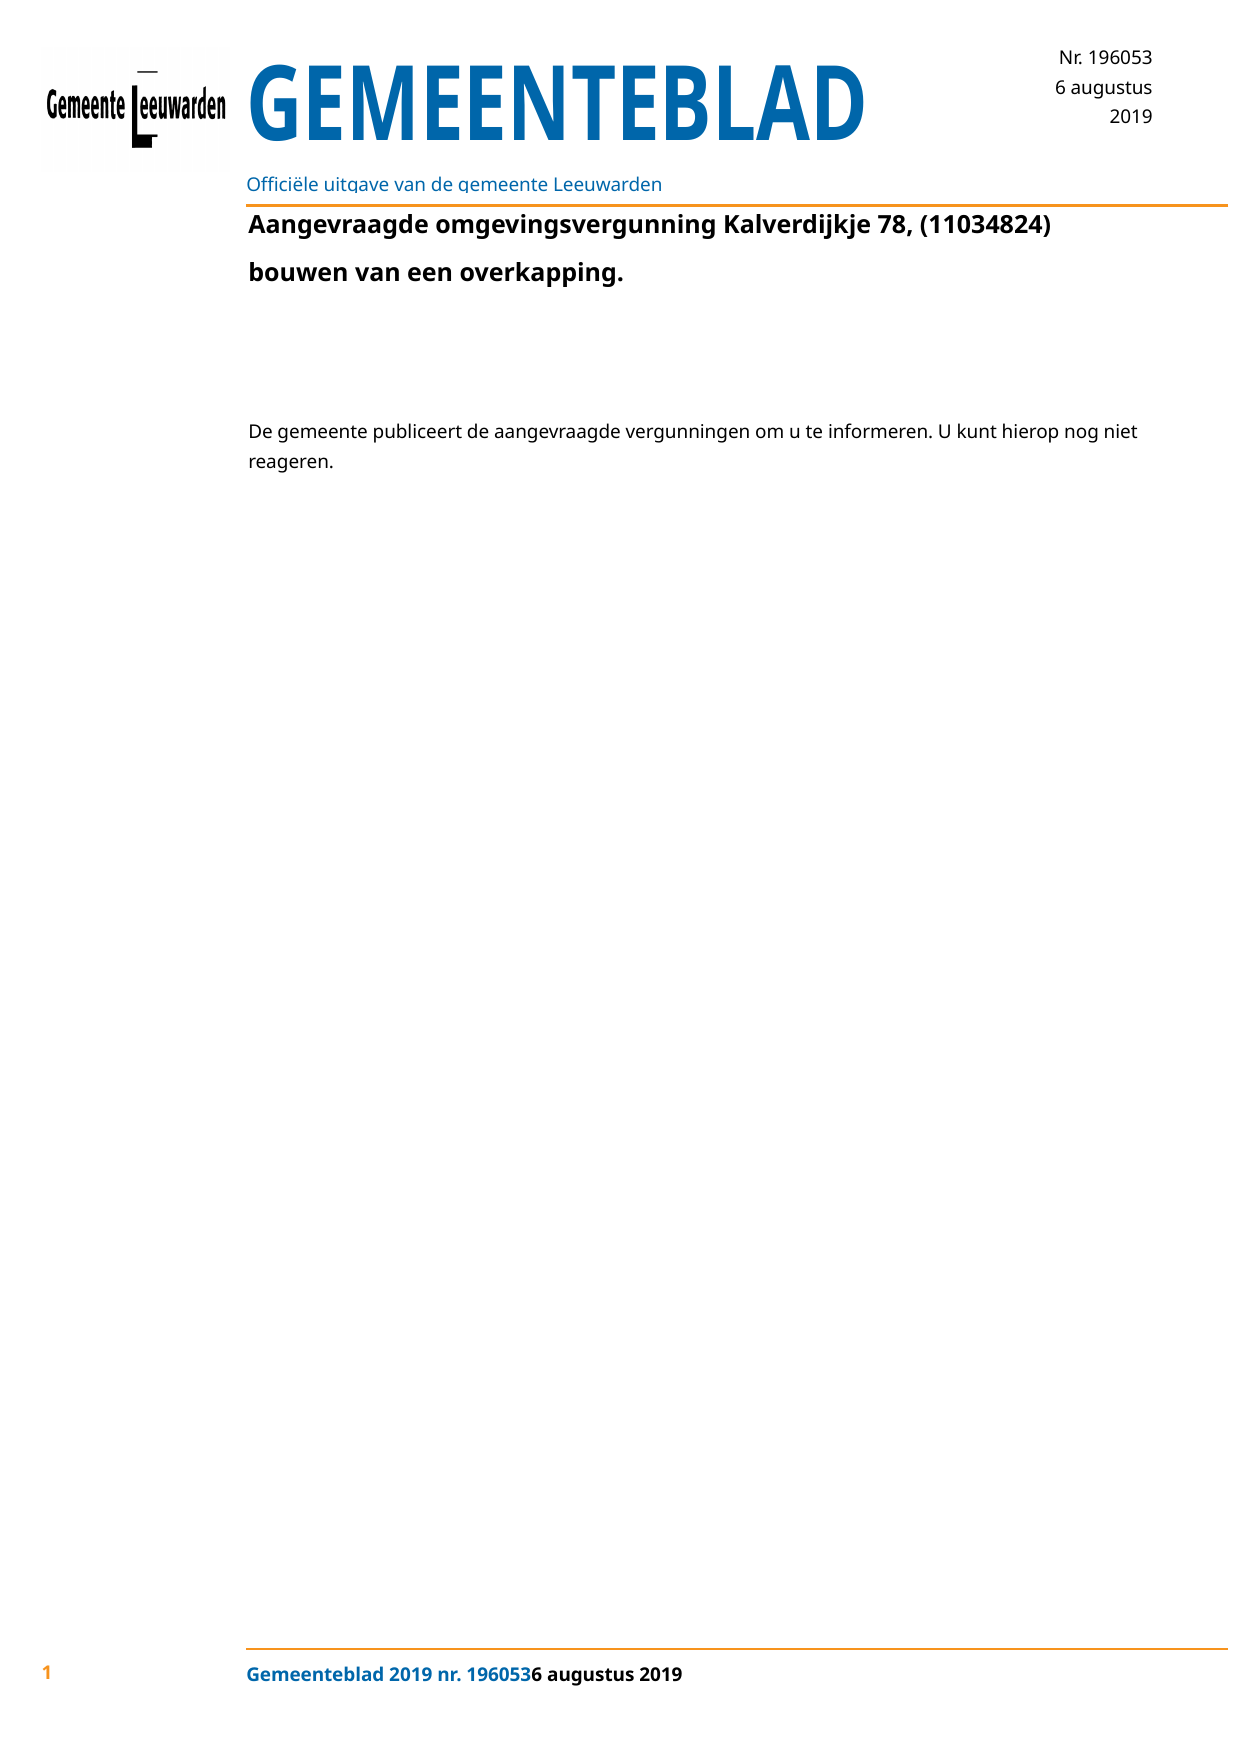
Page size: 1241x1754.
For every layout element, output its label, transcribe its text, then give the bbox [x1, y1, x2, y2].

picture [41, 47, 231, 172]
text De gemeente publiceert de aangevraagde vergunningen om u te informeren. U kunt hierop nog niet reageren. [248, 419, 1152, 474]
text Aangevraagde omgevingsvergunning Kalverdijkje 78, (11034824) bouwen van een overkapping. [248, 207, 1152, 288]
